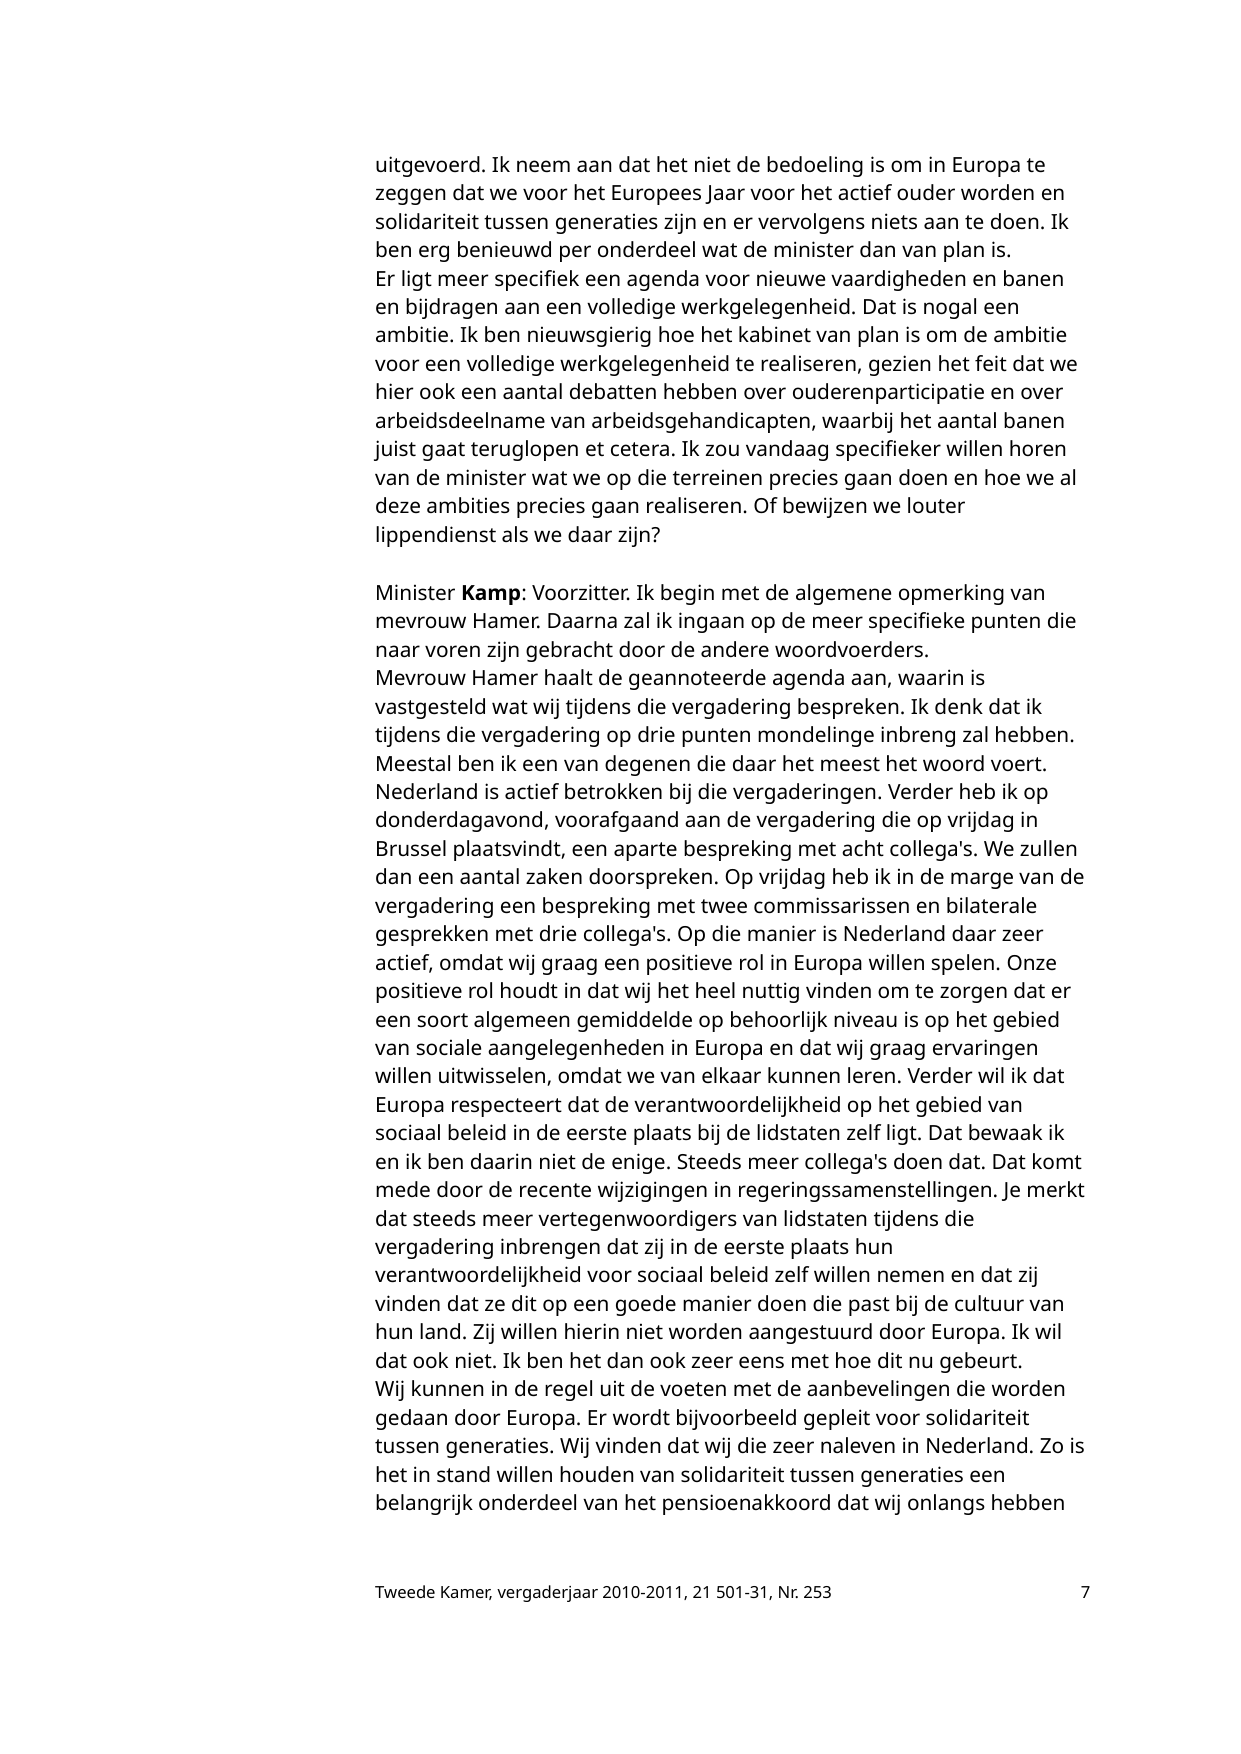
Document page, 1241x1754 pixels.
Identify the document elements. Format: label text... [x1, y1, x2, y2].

text Mevrouw Hamer haalt de geannoteerde agenda aan, waarin is vastgesteld wat wij tijdens die vergadering bespreken. Ik denk dat ik tijdens die vergadering op drie punten mondelinge inbreng zal hebben. Meestal ben ik een van degenen die daar het meest het woord voert. Nederland is actief betrokken bij die vergaderingen. Verder heb ik op donderdagavond, voorafgaand aan de vergadering die op vrijdag in Brussel plaatsvindt, een aparte bespreking met acht collega's. We zullen dan een aantal zaken doorspreken. Op vrijdag heb ik in de marge van de vergadering een bespreking met twee commissarissen en bilaterale gesprekken met drie collega's. Op die manier is Nederland daar zeer actief, omdat wij graag een positieve rol in Europa willen spelen. Onze positieve rol houdt in dat wij het heel nuttig vinden om te zorgen dat er een soort algemeen gemiddelde op behoorlijk niveau is op het gebied van sociale aangelegenheden in Europa en dat wij graag ervaringen willen uitwisselen, omdat we van elkaar kunnen leren. Verder wil ik dat Europa respecteert dat de verantwoordelijkheid op het gebied van sociaal beleid in de eerste plaats bij de lidstaten zelf ligt. Dat bewaak ik en ik ben daarin niet de enige. Steeds meer collega's doen dat. Dat komt mede door de recente wijzigingen in regeringssamenstellingen. Je merkt dat steeds meer vertegenwoordigers van lidstaten tijdens die vergadering inbrengen dat zij in de eerste plaats hun verantwoordelijkheid voor sociaal beleid zelf willen nemen en dat zij vinden dat ze dit op een goede manier doen die past bij de cultuur van hun land. Zij willen hierin niet worden aangestuurd door Europa. Ik wil dat ook niet. Ik ben het dan ook zeer eens met hoe dit nu gebeurt. [375, 663, 1090, 1374]
text Minister Kamp: Voorzitter. Ik begin met de algemene opmerking van mevrouw Hamer. Daarna zal ik ingaan op de meer specifieke punten die naar voren zijn gebracht door de andere woordvoerders. [375, 578, 1090, 663]
text Wij kunnen in de regel uit de voeten met de aanbevelingen die worden gedaan door Europa. Er wordt bijvoorbeeld gepleit voor solidariteit tussen generaties. Wij vinden dat wij die zeer naleven in Nederland. Zo is het in stand willen houden van solidariteit tussen generaties een belangrijk onderdeel van het pensioenakkoord dat wij onlangs hebben [375, 1374, 1090, 1517]
text Er ligt meer specifiek een agenda voor nieuwe vaardigheden en banen en bijdragen aan een volledige werkgelegenheid. Dat is nogal een ambitie. Ik ben nieuwsgierig hoe het kabinet van plan is om de ambitie voor een volledige werkgelegenheid te realiseren, gezien het feit dat we hier ook een aantal debatten hebben over ouderenparticipatie en over arbeidsdeelname van arbeidsgehandicapten, waarbij het aantal banen juist gaat teruglopen et cetera. Ik zou vandaag specifieker willen horen van de minister wat we op die terreinen precies gaan doen en hoe we al deze ambities precies gaan realiseren. Of bewijzen we louter lippendienst als we daar zijn? [375, 264, 1090, 548]
text uitgevoerd. Ik neem aan dat het niet de bedoeling is om in Europa te zeggen dat we voor het Europees Jaar voor het actief ouder worden en solidariteit tussen generaties zijn en er vervolgens niets aan te doen. Ik ben erg benieuwd per onderdeel wat de minister dan van plan is. [375, 150, 1090, 264]
